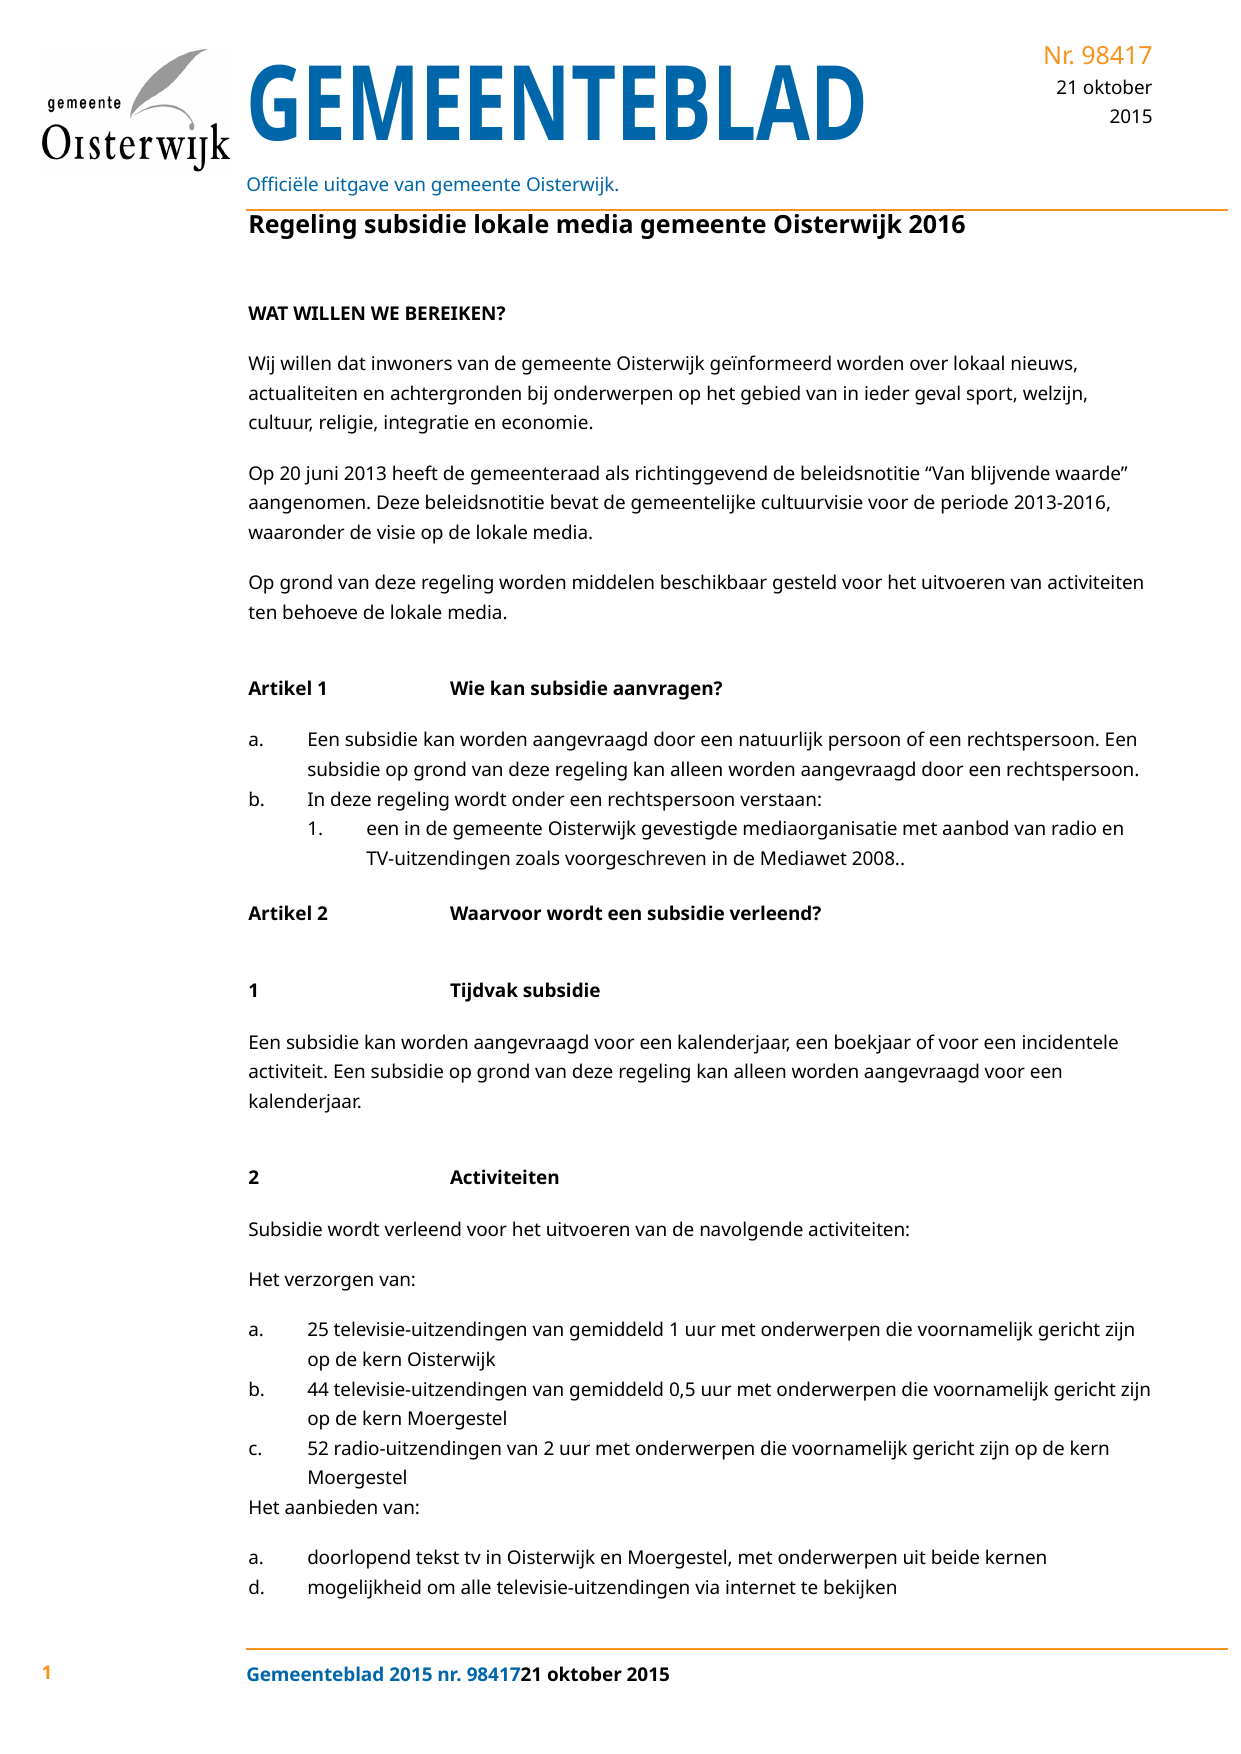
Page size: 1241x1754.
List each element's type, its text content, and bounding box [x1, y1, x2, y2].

text Subsidie wordt verleend voor het uitvoeren van de navolgende activiteiten: [248, 1216, 1152, 1241]
text Regeling subsidie lokale media gemeente Oisterwijk 2016 [248, 211, 1152, 241]
list In deze regeling wordt onder een rechtspersoon verstaan: [248, 786, 1152, 812]
table_header 2 [248, 1164, 450, 1190]
table_header Activiteiten [450, 1164, 1152, 1190]
table_header 1 [248, 978, 450, 1003]
picture [41, 47, 231, 172]
list een in de gemeente Oisterwijk gevestigde mediaorganisatie met aanbod van radio en TV-uitzendingen zoals voorgeschreven in de Mediawet 2008.. [307, 815, 1152, 871]
list mogelijkheid om alle televisie-uitzendingen via internet te bekijken [248, 1574, 1152, 1600]
text Wij willen dat inwoners van de gemeente Oisterwijk geïnformeerd worden over lokaal nieuws, actualiteiten en achtergronden bij onderwerpen op het gebied van in ieder geval sport, welzijn, cultuur, religie, integratie en economie. [248, 350, 1152, 435]
text Op 20 juni 2013 heeft de gemeenteraad als richtinggevend de beleidsnotitie “Van blijvende waarde” aangenomen. Deze beleidsnotitie bevat de gemeentelijke cultuurvisie voor de periode 2013-2016, waaronder de visie op de lokale media. [248, 460, 1152, 545]
list doorlopend tekst tv in Oisterwijk en Moergestel, met onderwerpen uit beide kernen [248, 1544, 1152, 1570]
list 25 televisie-uitzendingen van gemiddeld 1 uur met onderwerpen die voornamelijk gericht zijn op de kern Oisterwijk [248, 1317, 1152, 1372]
table_header Artikel 2 [248, 900, 450, 926]
table_header Wie kan subsidie aanvragen? [450, 675, 1152, 701]
table_header Artikel 1 [248, 675, 450, 701]
text Op grond van deze regeling worden middelen beschikbaar gesteld voor het uitvoeren van activiteiten ten behoeve de lokale media. [248, 569, 1152, 625]
text Het verzorgen van: [248, 1266, 1152, 1292]
list Een subsidie kan worden aangevraagd door een natuurlijk persoon of een rechtspersoon. Een subsidie op grond van deze regeling kan alleen worden aangevraagd door een rechtspersoon. [248, 727, 1152, 782]
list 52 radio-uitzendingen van 2 uur met onderwerpen die voornamelijk gericht zijn op de kern Moergestel [248, 1435, 1152, 1490]
text Een subsidie kan worden aangevraagd voor een kalenderjaar, een boekjaar of voor een incidentele activiteit. Een subsidie op grond van deze regeling kan alleen worden aangevraagd voor een kalenderjaar. [248, 1029, 1152, 1114]
table_header Waarvoor wordt een subsidie verleend? [450, 900, 1152, 926]
table_header Tijdvak subsidie [450, 978, 1152, 1003]
text WAT WILLEN WE BEREIKEN? [248, 300, 1152, 326]
list 44 televisie-uitzendingen van gemiddeld 0,5 uur met onderwerpen die voornamelijk gericht zijn op de kern Moergestel [248, 1376, 1152, 1431]
text Het aanbieden van: [248, 1494, 1152, 1520]
